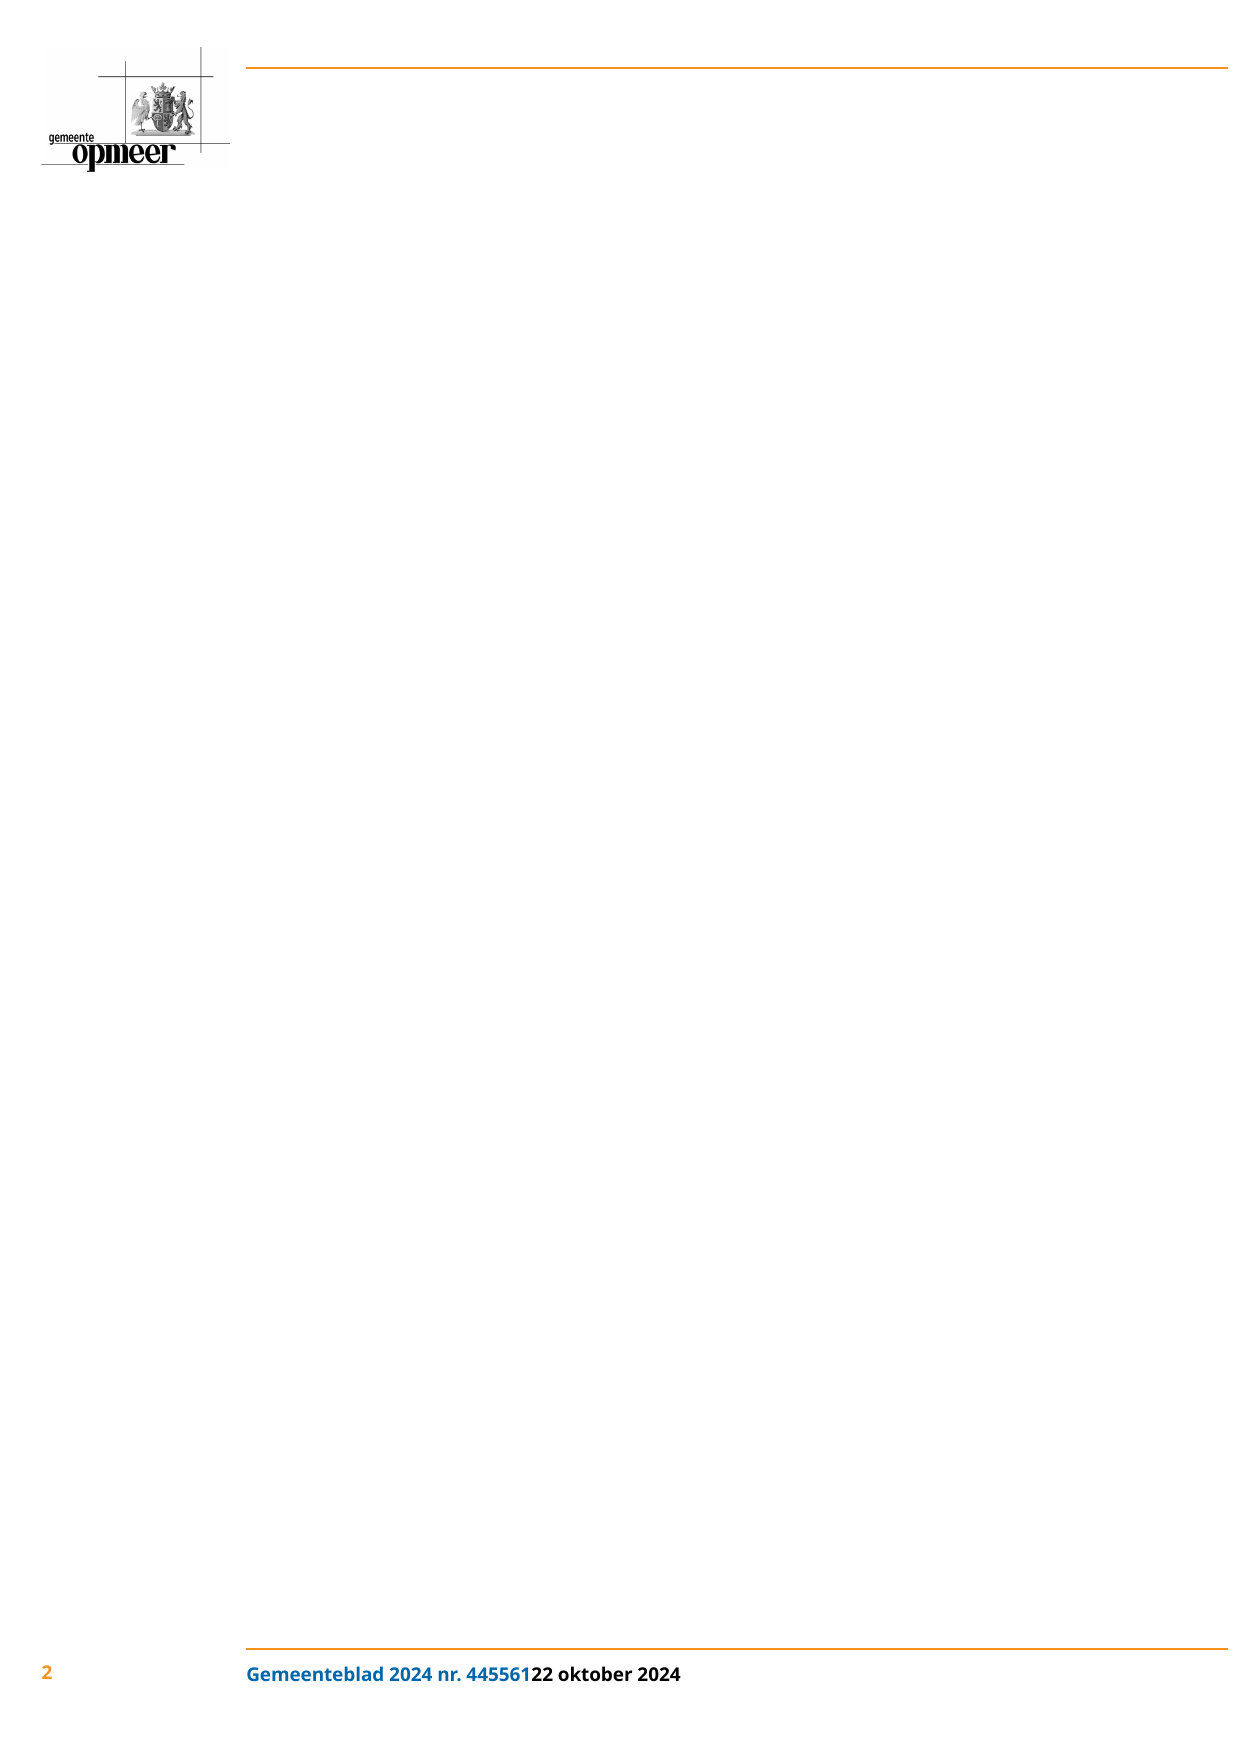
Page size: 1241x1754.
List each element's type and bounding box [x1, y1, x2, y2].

picture [41, 47, 231, 172]
